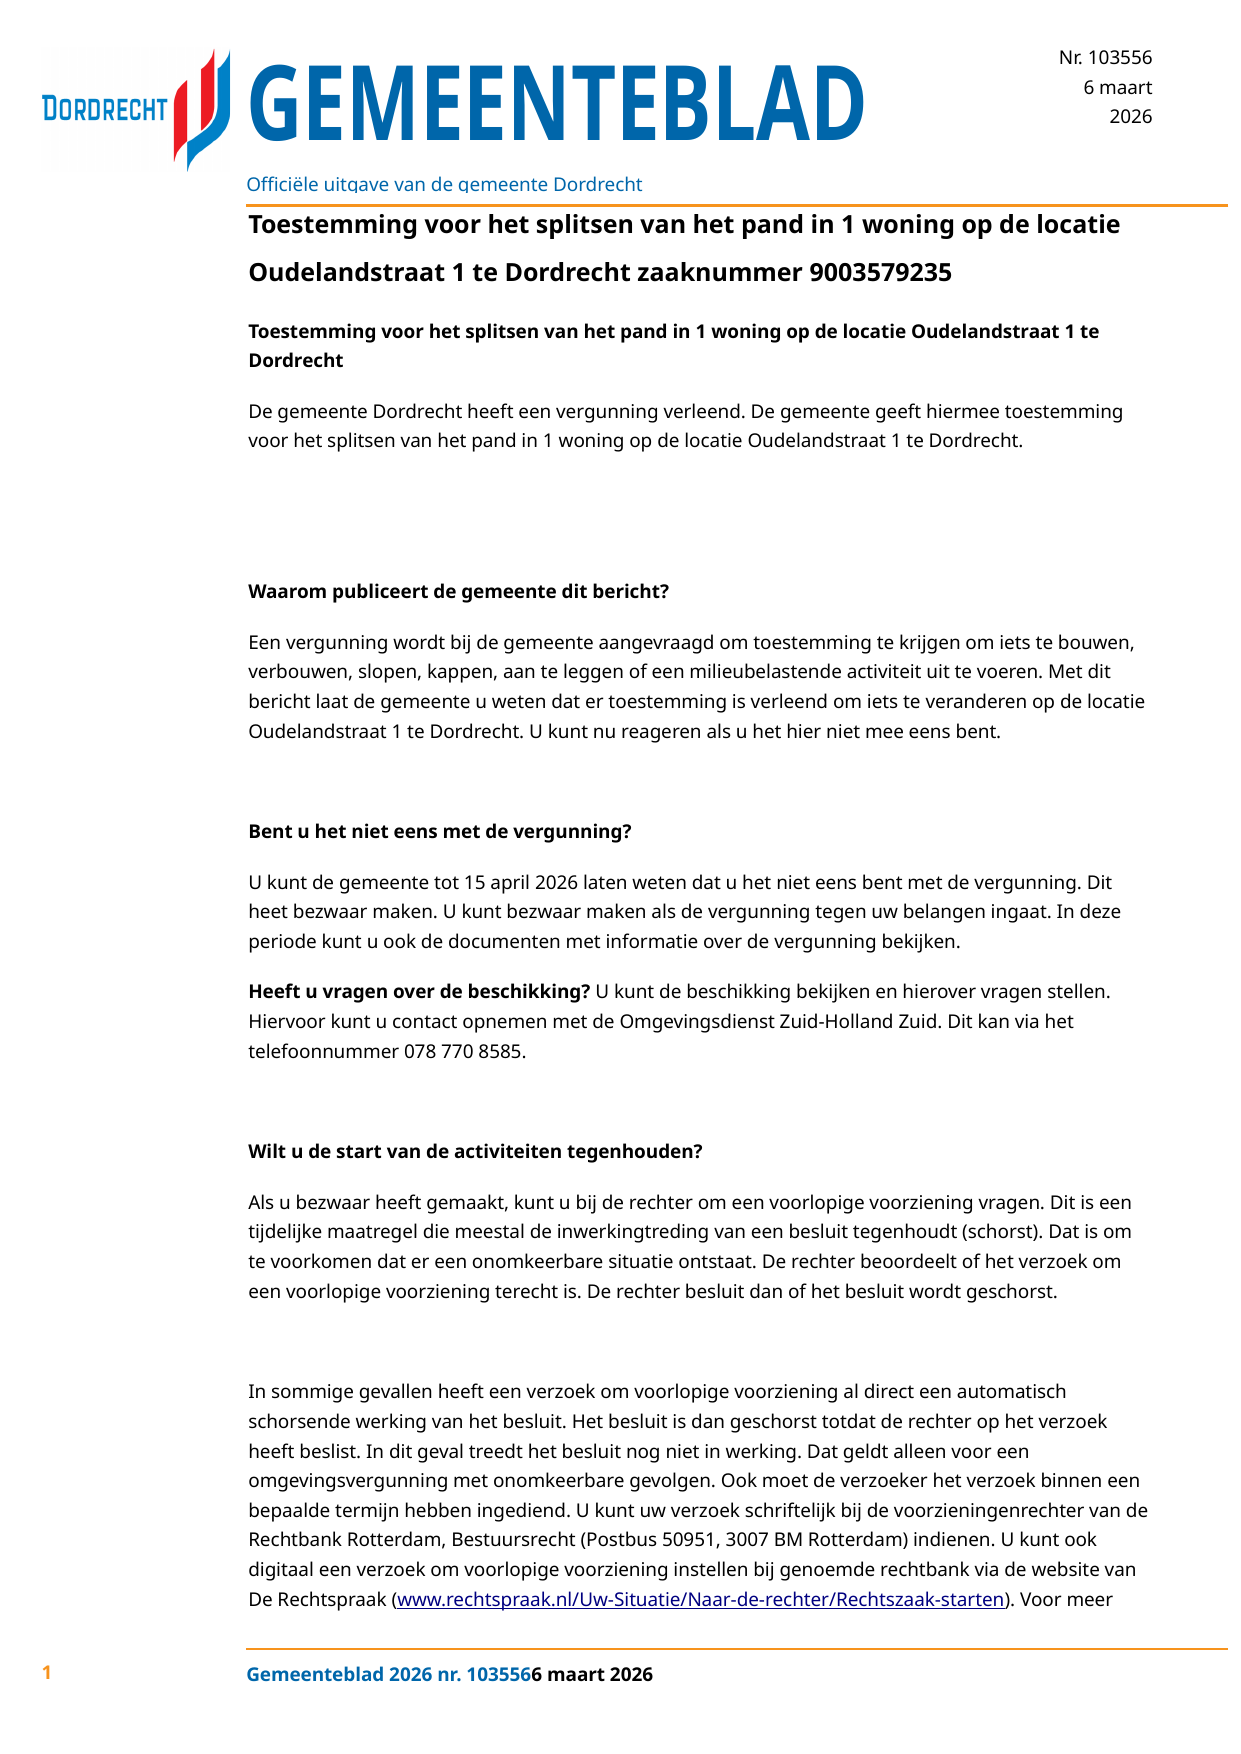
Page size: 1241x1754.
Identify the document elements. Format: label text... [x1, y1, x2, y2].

text De gemeente Dordrecht heeft een vergunning verleend. De gemeente geeft hiermee toestemming voor het splitsen van het pand in 1 woning op de locatie Oudelandstraat 1 te Dordrecht. [248, 398, 1152, 453]
text Toestemming voor het splitsen van het pand in 1 woning op de locatie Oudelandstraat 1 te Dordrecht [248, 318, 1152, 373]
text Als u bezwaar heeft gemaakt, kunt u bij de rechter om een voorlopige voorziening vragen. Dit is een tijdelijke maatregel die meestal de inwerkingtreding van een besluit tegenhoudt (schorst). Dat is om te voorkomen dat er een onomkeerbare situatie ontstaat. De rechter beoordeelt of het verzoek om een voorlopige voorziening terecht is. De rechter besluit dan of het besluit wordt geschorst. [248, 1189, 1152, 1304]
text U kunt de gemeente tot 15 april 2026 laten weten dat u het niet eens bent met de vergunning. Dit heet bezwaar maken. U kunt bezwaar maken als de vergunning tegen uw belangen ingaat. In deze periode kunt u ook de documenten met informatie over de vergunning bekijken. [248, 869, 1152, 954]
text Toestemming voor het splitsen van het pand in 1 woning op de locatie Oudelandstraat 1 te Dordrecht zaaknummer 9003579235 [248, 207, 1152, 288]
text In sommige gevallen heeft een verzoek om voorlopige voorziening al direct een automatisch schorsende werking van het besluit. Het besluit is dan geschorst totdat de rechter op het verzoek heeft beslist. In dit geval treedt het besluit nog niet in werking. Dat geldt alleen voor een omgevingsvergunning met onomkeerbare gevolgen. Ook moet de verzoeker het verzoek binnen een bepaalde termijn hebben ingediend. U kunt uw verzoek schriftelijk bij de voorzieningenrechter van de Rechtbank Rotterdam, Bestuursrecht (Postbus 50951, 3007 BM Rotterdam) indienen. U kunt ook digitaal een verzoek om voorlopige voorziening instellen bij genoemde rechtbank via de website van De Rechtspraak (www.rechtspraak.nl/Uw-Situatie/Naar-de-rechter/Rechtszaak-starten). Voor meer [248, 1379, 1152, 1612]
text Een vergunning wordt bij de gemeente aangevraagd om toestemming te krijgen om iets te bouwen, verbouwen, slopen, kappen, aan te leggen of een milieubelastende activiteit uit te voeren. Met dit bericht laat de gemeente u weten dat er toestemming is verleend om iets te veranderen op de locatie Oudelandstraat 1 te Dordrecht. U kunt nu reageren als u het hier niet mee eens bent. [248, 629, 1152, 744]
text Bent u het niet eens met de vergunning? [248, 819, 1152, 844]
text Waarom publiceert de gemeente dit bericht? [248, 579, 1152, 604]
picture [41, 47, 231, 172]
text Wilt u de start van de activiteiten tegenhouden? [248, 1139, 1152, 1164]
text Heeft u vragen over de beschikking? U kunt de beschikking bekijken en hierover vragen stellen. Hiervoor kunt u contact opnemen met de Omgevingsdienst Zuid-Holland Zuid. Dit kan via het telefoonnummer 078 770 8585. [248, 979, 1152, 1064]
